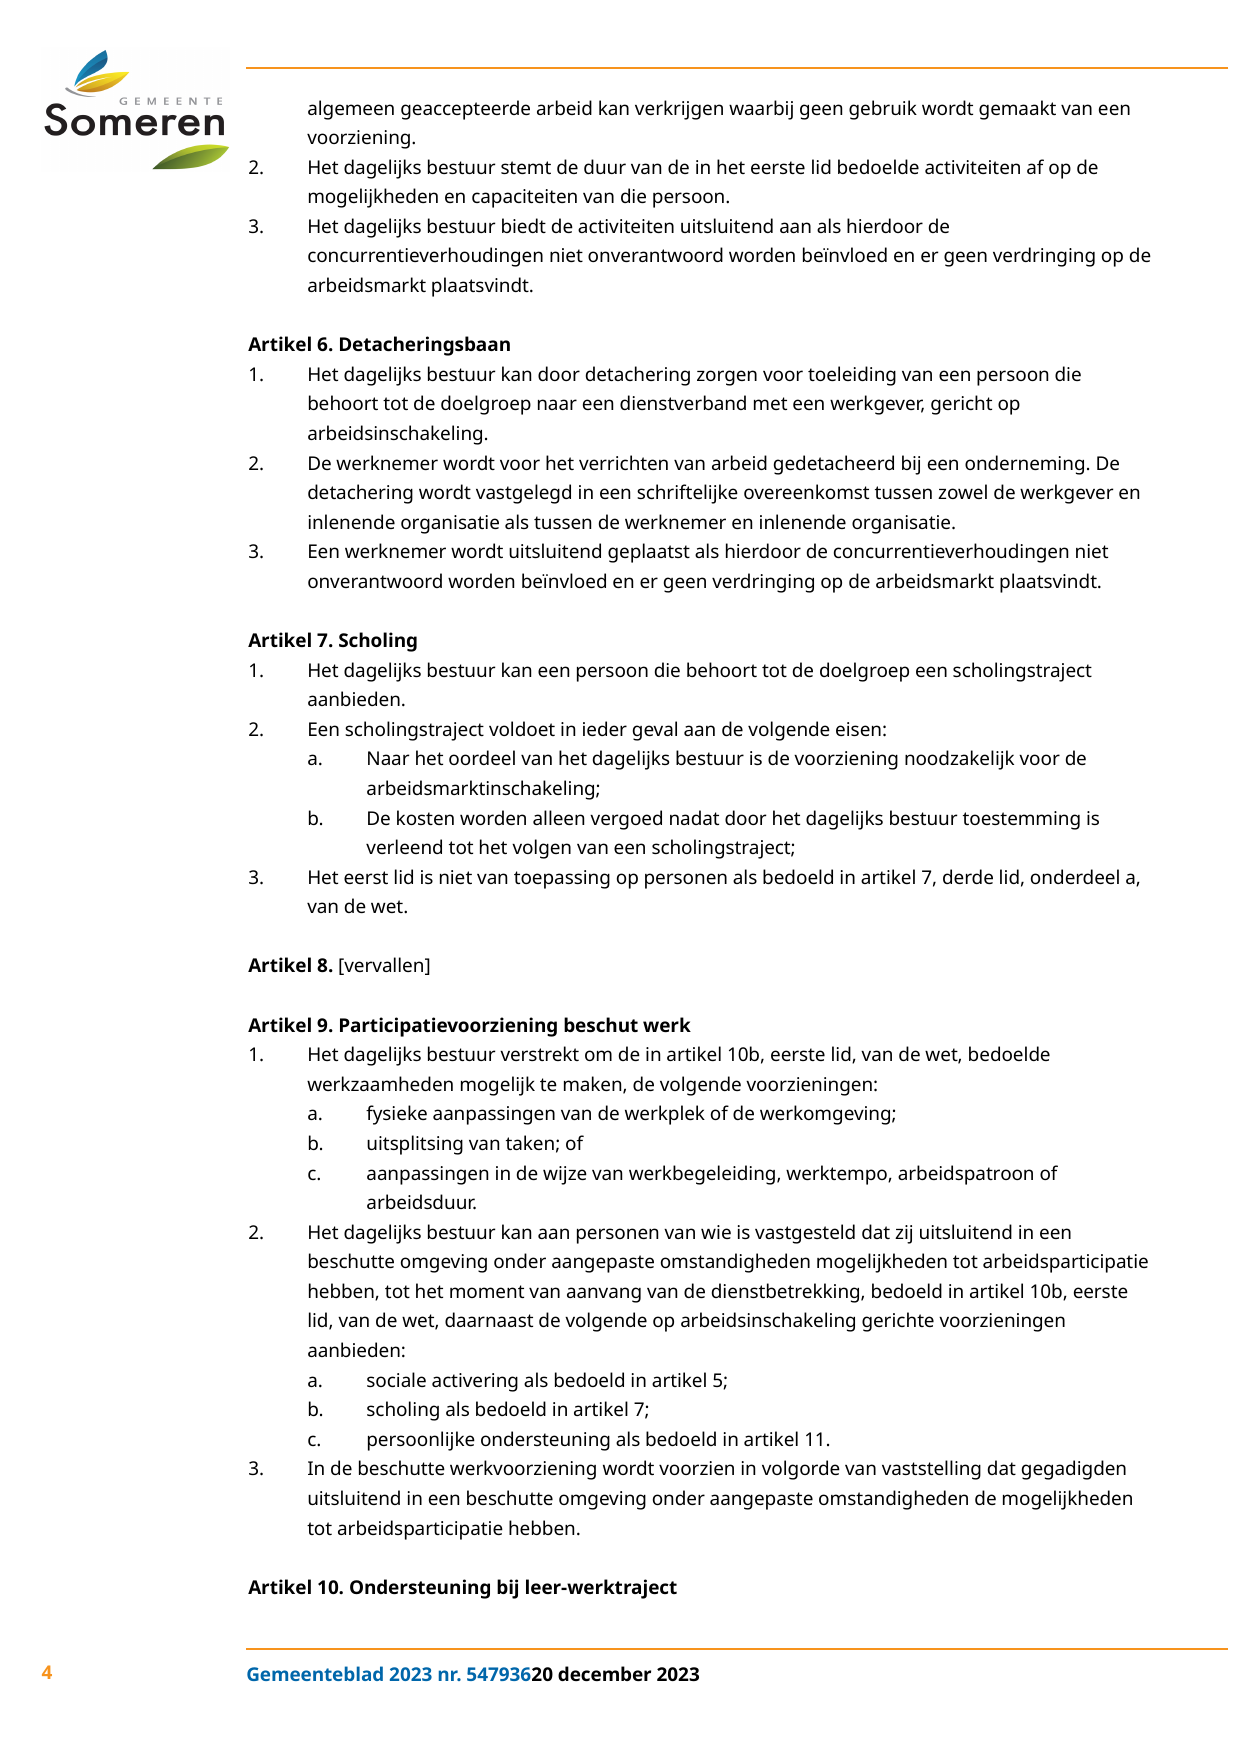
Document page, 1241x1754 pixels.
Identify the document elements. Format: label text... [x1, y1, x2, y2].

list In de beschutte werkvoorziening wordt voorzien in volgorde van vaststelling dat gegadigden uitsluitend in een beschutte omgeving onder aangepaste omstandigheden de mogelijkheden tot arbeidsparticipatie hebben. [248, 1456, 1152, 1541]
list Het dagelijks bestuur stemt de duur van de in het eerste lid bedoelde activiteiten af op de mogelijkheden en capaciteiten van die persoon. [248, 154, 1152, 209]
list sociale activering als bedoeld in artikel 5; [307, 1367, 1152, 1393]
list Het dagelijks bestuur biedt de activiteiten uitsluitend aan als hierdoor de concurrentieverhoudingen niet onverantwoord worden beïnvloed en er geen verdringing op de arbeidsmarkt plaatsvindt. [248, 213, 1152, 298]
list Het dagelijks bestuur kan door detachering zorgen voor toeleiding van een persoon die behoort tot de doelgroep naar een dienstverband met een werkgever, gericht op arbeidsinschakeling. [248, 361, 1152, 446]
picture [41, 47, 231, 172]
list Een scholingstraject voldoet in ieder geval aan de volgende eisen: [248, 716, 1152, 742]
list Een werknemer wordt uitsluitend geplaatst als hierdoor de concurrentieverhoudingen niet onverantwoord worden beïnvloed en er geen verdringing op de arbeidsmarkt plaatsvindt. [248, 538, 1152, 594]
text Artikel 10. Ondersteuning bij leer-werktraject [248, 1574, 1152, 1600]
text Artikel 7. Scholing [248, 627, 1152, 653]
list Het dagelijks bestuur kan een persoon die behoort tot de doelgroep een scholingstraject aanbieden. [248, 657, 1152, 712]
text Artikel 6. Detacheringsbaan [248, 331, 1152, 357]
list Naar het oordeel van het dagelijks bestuur is de voorziening noodzakelijk voor de arbeidsmarktinschakeling; [307, 746, 1152, 801]
text Artikel 9. Participatievoorziening beschut werk [248, 1012, 1152, 1038]
list aanpassingen in de wijze van werkbegeleiding, werktempo, arbeidspatroon of arbeidsduur. [307, 1160, 1152, 1215]
list algemeen geaccepteerde arbeid kan verkrijgen waarbij geen gebruik wordt gemaakt van een voorziening. [248, 95, 1152, 150]
list Het dagelijks bestuur kan aan personen van wie is vastgesteld dat zij uitsluitend in een beschutte omgeving onder aangepaste omstandigheden mogelijkheden tot arbeidsparticipatie hebben, tot het moment van aanvang van de dienstbetrekking, bedoeld in artikel 10b, eerste lid, van de wet, daarnaast de volgende op arbeidsinschakeling gerichte voorzieningen aanbieden: [248, 1219, 1152, 1363]
list De kosten worden alleen vergoed nadat door het dagelijks bestuur toestemming is verleend tot het volgen van een scholingstraject; [307, 805, 1152, 860]
list scholing als bedoeld in artikel 7; [307, 1396, 1152, 1422]
list persoonlijke ondersteuning als bedoeld in artikel 11. [307, 1426, 1152, 1452]
list Het dagelijks bestuur verstrekt om de in artikel 10b, eerste lid, van de wet, bedoelde werkzaamheden mogelijk te maken, de volgende voorzieningen: [248, 1041, 1152, 1097]
list fysieke aanpassingen van de werkplek of de werkomgeving; [307, 1101, 1152, 1126]
list De werknemer wordt voor het verrichten van arbeid gedetacheerd bij een onderneming. De detachering wordt vastgelegd in een schriftelijke overeenkomst tussen zowel de werkgever en inlenende organisatie als tussen de werknemer en inlenende organisatie. [248, 450, 1152, 535]
list Het eerst lid is niet van toepassing op personen als bedoeld in artikel 7, derde lid, onderdeel a, van de wet. [248, 864, 1152, 919]
text Artikel 8. [vervallen] [248, 953, 1152, 978]
list uitsplitsing van taken; of [307, 1130, 1152, 1156]
